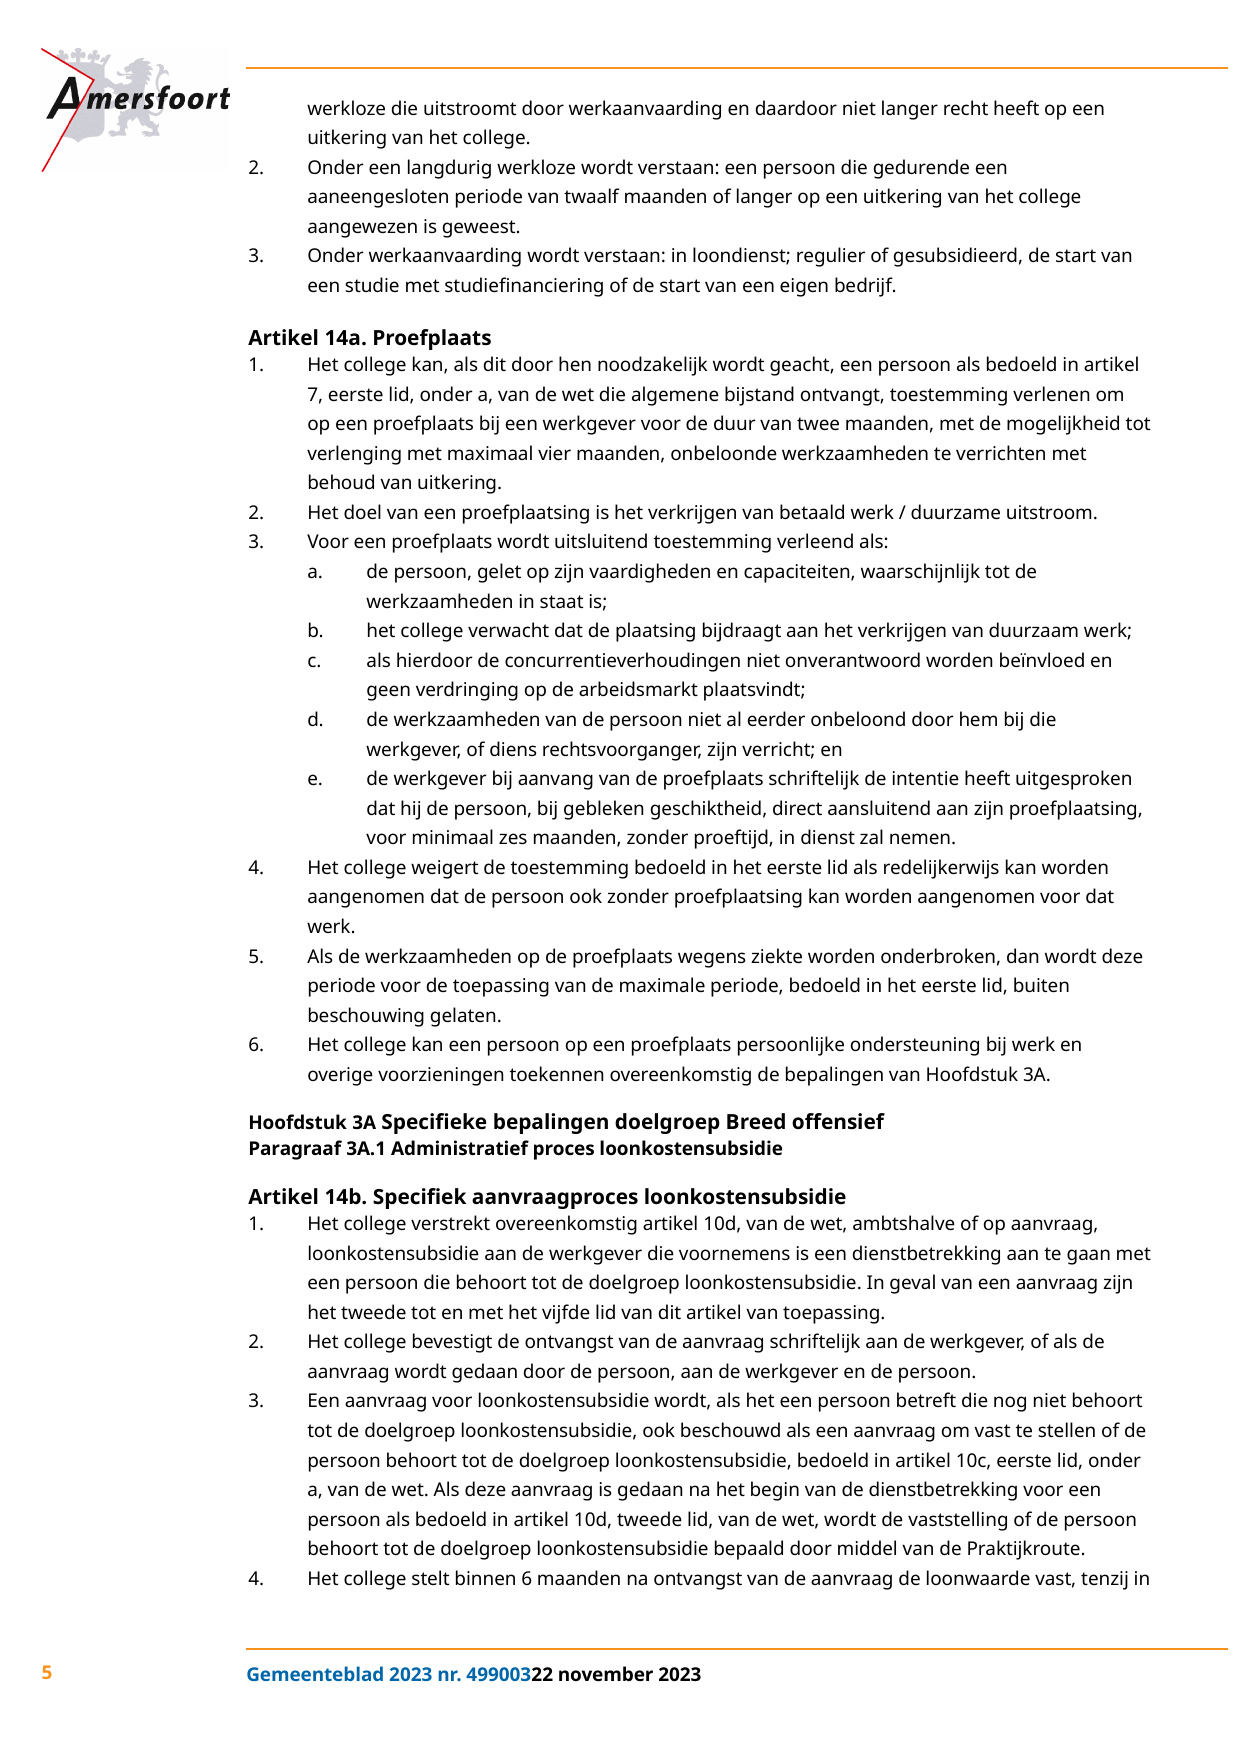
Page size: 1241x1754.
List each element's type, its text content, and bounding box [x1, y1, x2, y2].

list Een aanvraag voor loonkostensubsidie wordt, als het een persoon betreft die nog niet behoort tot de doelgroep loonkostensubsidie, ook beschouwd als een aanvraag om vast te stellen of de persoon behoort tot de doelgroep loonkostensubsidie, bedoeld in artikel 10c, eerste lid, onder a, van de wet. Als deze aanvraag is gedaan na het begin van de dienstbetrekking voor een persoon als bedoeld in artikel 10d, tweede lid, van de wet, wordt de vaststelling of de persoon behoort tot de doelgroep loonkostensubsidie bepaald door middel van de Praktijkroute. [248, 1388, 1152, 1561]
list Het college bevestigt de ontvangst van de aanvraag schriftelijk aan de werkgever, of als de aanvraag wordt gedaan door de persoon, aan de werkgever en de persoon. [248, 1328, 1152, 1384]
list de werkzaamheden van de persoon niet al eerder onbeloond door hem bij die werkgever, of diens rechtsvoorganger, zijn verricht; en [307, 706, 1152, 761]
list de werkgever bij aanvang van de proefplaats schriftelijk de intentie heeft uitgesproken dat hij de persoon, bij gebleken geschiktheid, direct aansluitend aan zijn proefplaatsing, voor minimaal zes maanden, zonder proeftijd, in dienst zal nemen. [307, 765, 1152, 850]
list Het college weigert de toestemming bedoeld in het eerste lid als redelijkerwijs kan worden aangenomen dat de persoon ook zonder proefplaatsing kan worden aangenomen voor dat werk. [248, 854, 1152, 939]
list Het doel van een proefplaatsing is het verkrijgen van betaald werk / duurzame uitstroom. [248, 499, 1152, 525]
list Als de werkzaamheden op de proefplaats wegens ziekte worden onderbroken, dan wordt deze periode voor de toepassing van de maximale periode, bedoeld in het eerste lid, buiten beschouwing gelaten. [248, 943, 1152, 1028]
list Voor een proefplaats wordt uitsluitend toestemming verleend als: [248, 529, 1152, 554]
picture [41, 47, 231, 172]
list het college verwacht dat de plaatsing bijdraagt aan het verkrijgen van duurzaam werk; [307, 617, 1152, 643]
list Het college verstrekt overeenkomstig artikel 10d, van de wet, ambtshalve of op aanvraag, loonkostensubsidie aan de werkgever die voornemens is een dienstbetrekking aan te gaan met een persoon die behoort tot de doelgroep loonkostensubsidie. In geval van een aanvraag zijn het tweede tot en met het vijfde lid van dit artikel van toepassing. [248, 1210, 1152, 1325]
list de persoon, gelet op zijn vaardigheden en capaciteiten, waarschijnlijk tot de werkzaamheden in staat is; [307, 558, 1152, 613]
text Paragraaf 3A.1 Administratief proces loonkostensubsidie [248, 1135, 1152, 1161]
list Onder een langdurig werkloze wordt verstaan: een persoon die gedurende een aaneengesloten periode van twaalf maanden of langer op een uitkering van het college aangewezen is geweest. [248, 154, 1152, 239]
list Onder werkaanvaarding wordt verstaan: in loondienst; regulier of gesubsidieerd, de start van een studie met studiefinanciering of de start van een eigen bedrijf. [248, 243, 1152, 298]
list Het college kan, als dit door hen noodzakelijk wordt geacht, een persoon als bedoeld in artikel 7, eerste lid, onder a, van de wet die algemene bijstand ontvangt, toestemming verlenen om op een proefplaats bij een werkgever voor de duur van twee maanden, met de mogelijkheid tot verlenging met maximaal vier maanden, onbeloonde werkzaamheden te verrichten met behoud van uitkering. [248, 351, 1152, 495]
list werkloze die uitstroomt door werkaanvaarding en daardoor niet langer recht heeft op een uitkering van het college. [248, 95, 1152, 150]
list Het college stelt binnen 6 maanden na ontvangst van de aanvraag de loonwaarde vast, tenzij in [248, 1565, 1152, 1591]
text Artikel 14a. Proefplaats [248, 323, 1152, 351]
text Hoofdstuk 3A Specifieke bepalingen doelgroep Breed offensief [248, 1107, 1152, 1135]
list Het college kan een persoon op een proefplaats persoonlijke ondersteuning bij werk en overige voorzieningen toekennen overeenkomstig de bepalingen van Hoofdstuk 3A. [248, 1032, 1152, 1087]
list als hierdoor de concurrentieverhoudingen niet onverantwoord worden beïnvloed en geen verdringing op de arbeidsmarkt plaatsvindt; [307, 647, 1152, 702]
text Artikel 14b. Specifiek aanvraagproces loonkostensubsidie [248, 1182, 1152, 1210]
